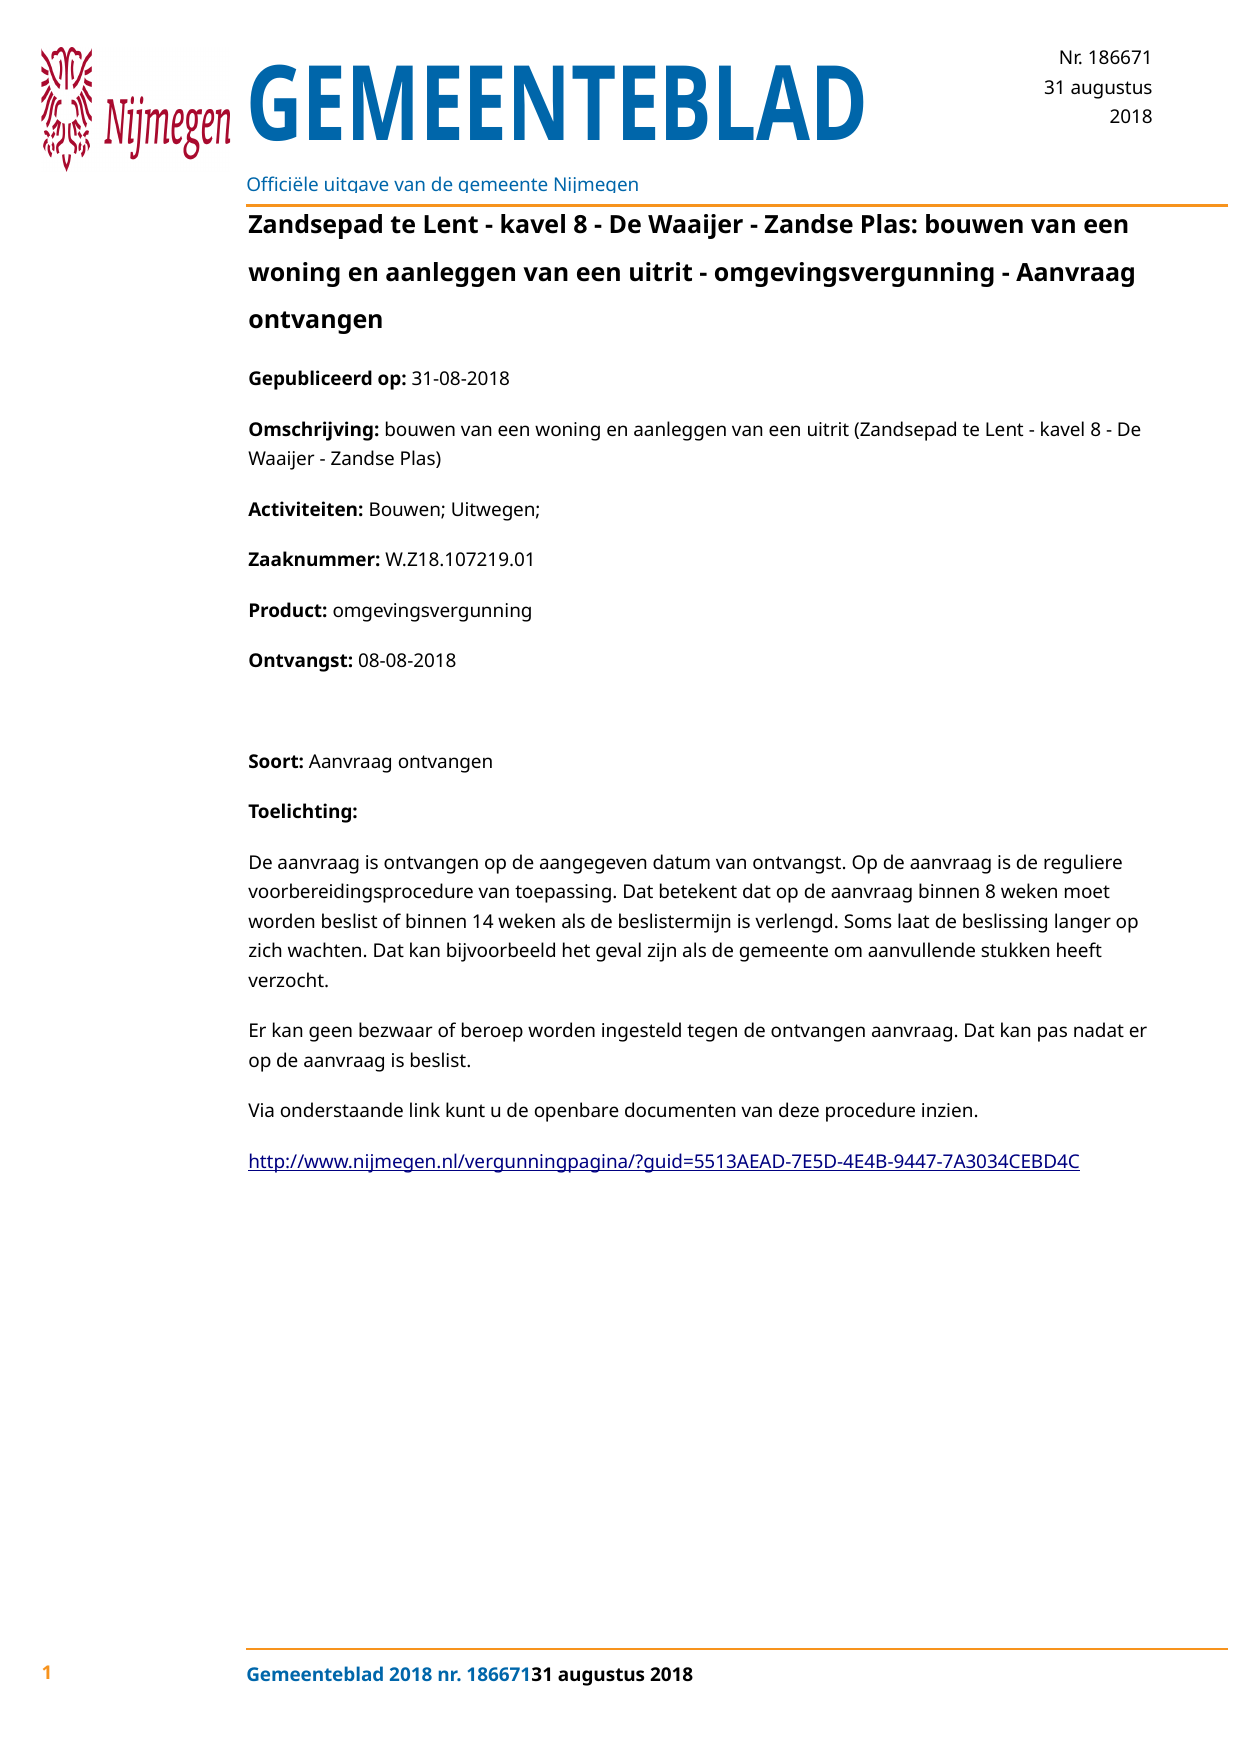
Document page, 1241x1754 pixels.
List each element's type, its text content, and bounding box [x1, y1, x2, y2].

text Toelichting: [248, 798, 1152, 824]
text Omschrijving: bouwen van een woning en aanleggen van een uitrit (Zandsepad te Lent - kavel 8 - De Waaijer - Zandse Plas) [248, 416, 1152, 471]
text Ontvangst: 08-08-2018 [248, 647, 1152, 673]
text Product: omgevingsvergunning [248, 597, 1152, 622]
text Activiteiten: Bouwen; Uitwegen; [248, 496, 1152, 522]
text Gepubliceerd op: 31-08-2018 [248, 366, 1152, 391]
picture [41, 47, 231, 172]
text Zandsepad te Lent - kavel 8 - De Waaijer - Zandse Plas: bouwen van een woning en aanleggen van een uitrit - omgevingsvergunning - Aanvraag ontvangen [248, 207, 1152, 336]
text Zaaknummer: W.Z18.107219.01 [248, 546, 1152, 572]
text De aanvraag is ontvangen op de aangegeven datum van ontvangst. Op de aanvraag is de reguliere voorbereidingsprocedure van toepassing. Dat betekent dat op de aanvraag binnen 8 weken moet worden beslist of binnen 14 weken als de beslistermijn is verlengd. Soms laat de beslissing langer op zich wachten. Dat kan bijvoorbeeld het geval zijn als de gemeente om aanvullende stukken heeft verzocht. [248, 849, 1152, 993]
text http://www.nijmegen.nl/vergunningpagina/?guid=5513AEAD-7E5D-4E4B-9447-7A3034CEBD4C [248, 1148, 1152, 1174]
text Soort: Aanvraag ontvangen [248, 748, 1152, 774]
text Via onderstaande link kunt u de openbare documenten van deze procedure inzien. [248, 1098, 1152, 1123]
text Er kan geen bezwaar of beroep worden ingesteld tegen de ontvangen aanvraag. Dat kan pas nadat er op de aanvraag is beslist. [248, 1018, 1152, 1073]
